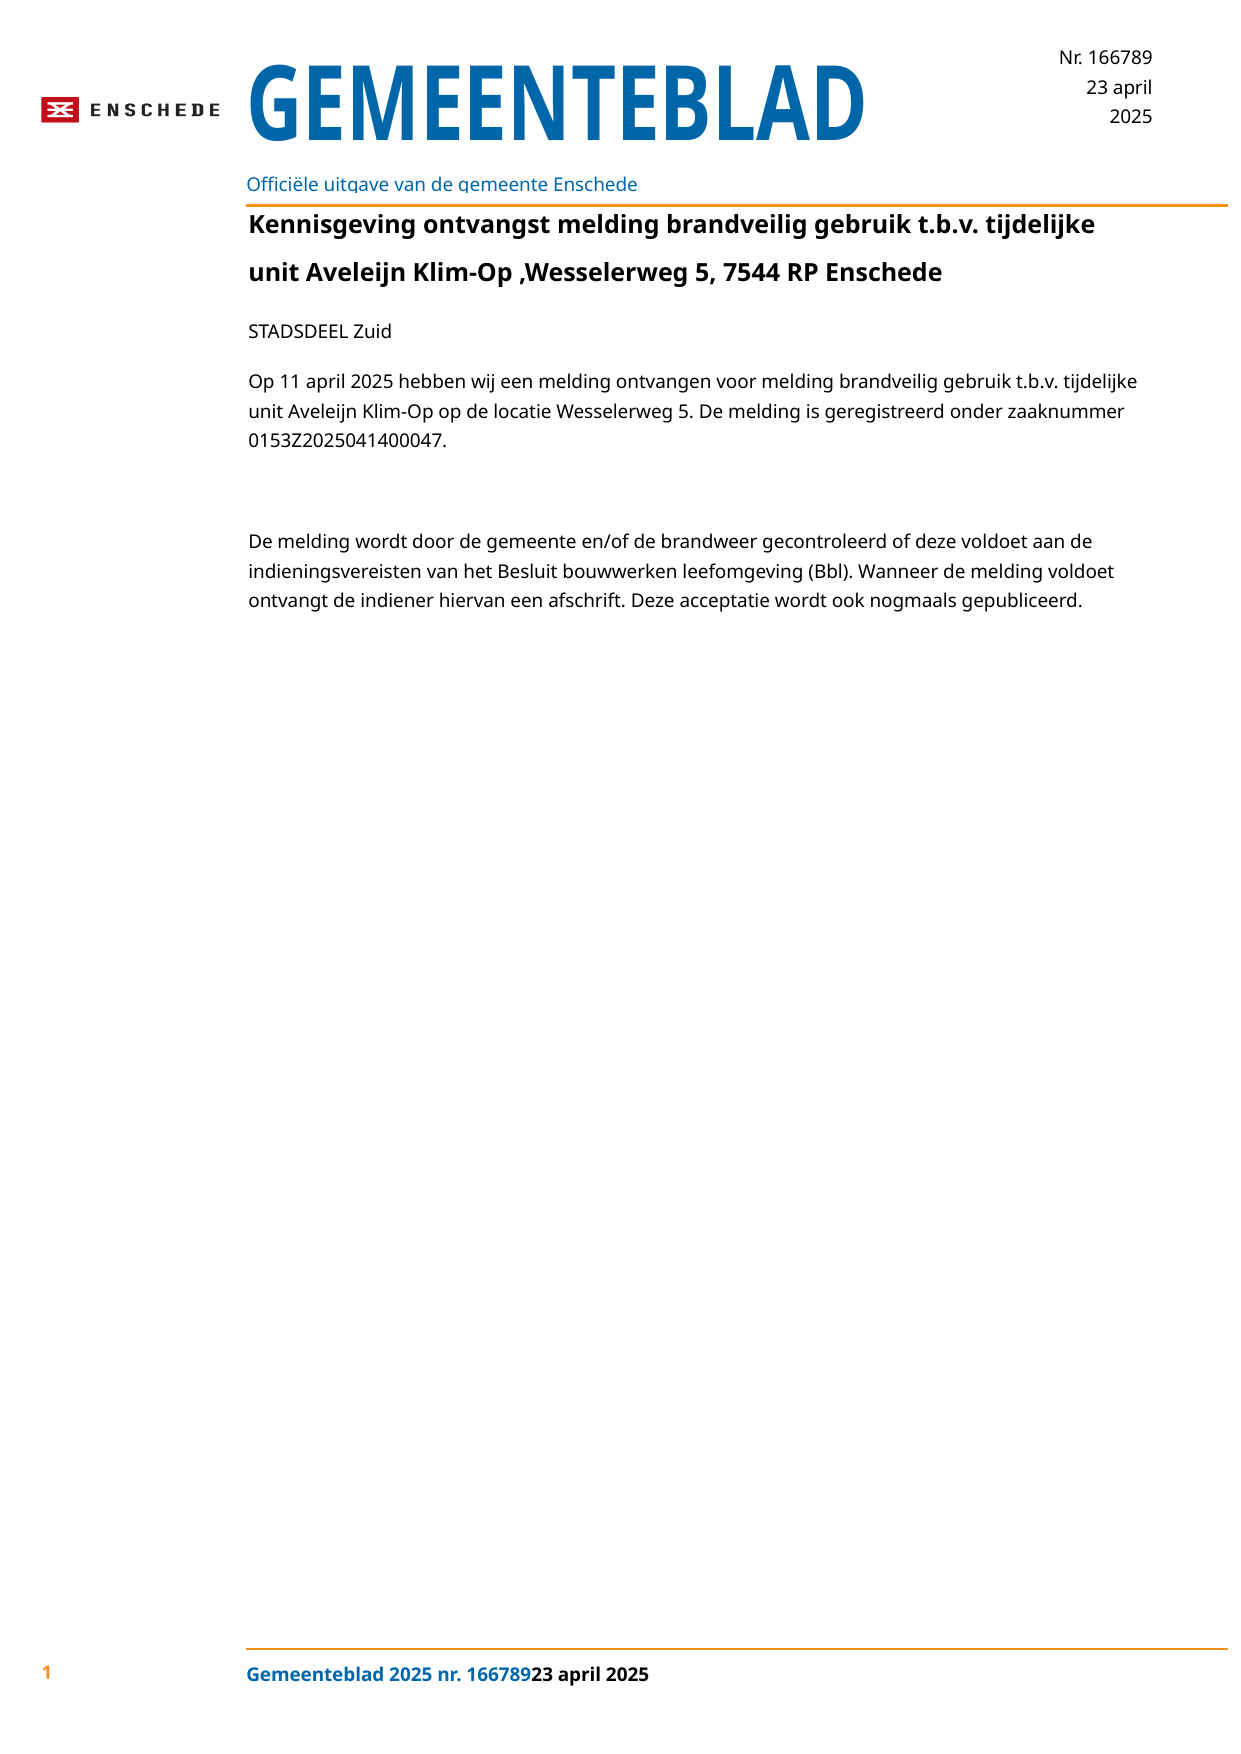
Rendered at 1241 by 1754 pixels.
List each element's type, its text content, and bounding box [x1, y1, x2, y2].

text STADSDEEL Zuid [248, 318, 1152, 344]
text Op 11 april 2025 hebben wij een melding ontvangen voor melding brandveilig gebruik t.b.v. tijdelijke unit Aveleijn Klim-Op op de locatie Wesselerweg 5. De melding is geregistreerd onder zaaknummer 0153Z2025041400047. [248, 368, 1152, 453]
picture [41, 47, 231, 172]
text Kennisgeving ontvangst melding brandveilig gebruik t.b.v. tijdelijke unit Aveleijn Klim-Op ,Wesselerweg 5, 7544 RP Enschede [248, 207, 1152, 288]
text De melding wordt door de gemeente en/of de brandweer gecontroleerd of deze voldoet aan de indieningsvereisten van het Besluit bouwwerken leefomgeving (Bbl). Wanneer de melding voldoet ontvangt de indiener hiervan een afschrift. Deze acceptatie wordt ook nogmaals gepubliceerd. [248, 528, 1152, 613]
